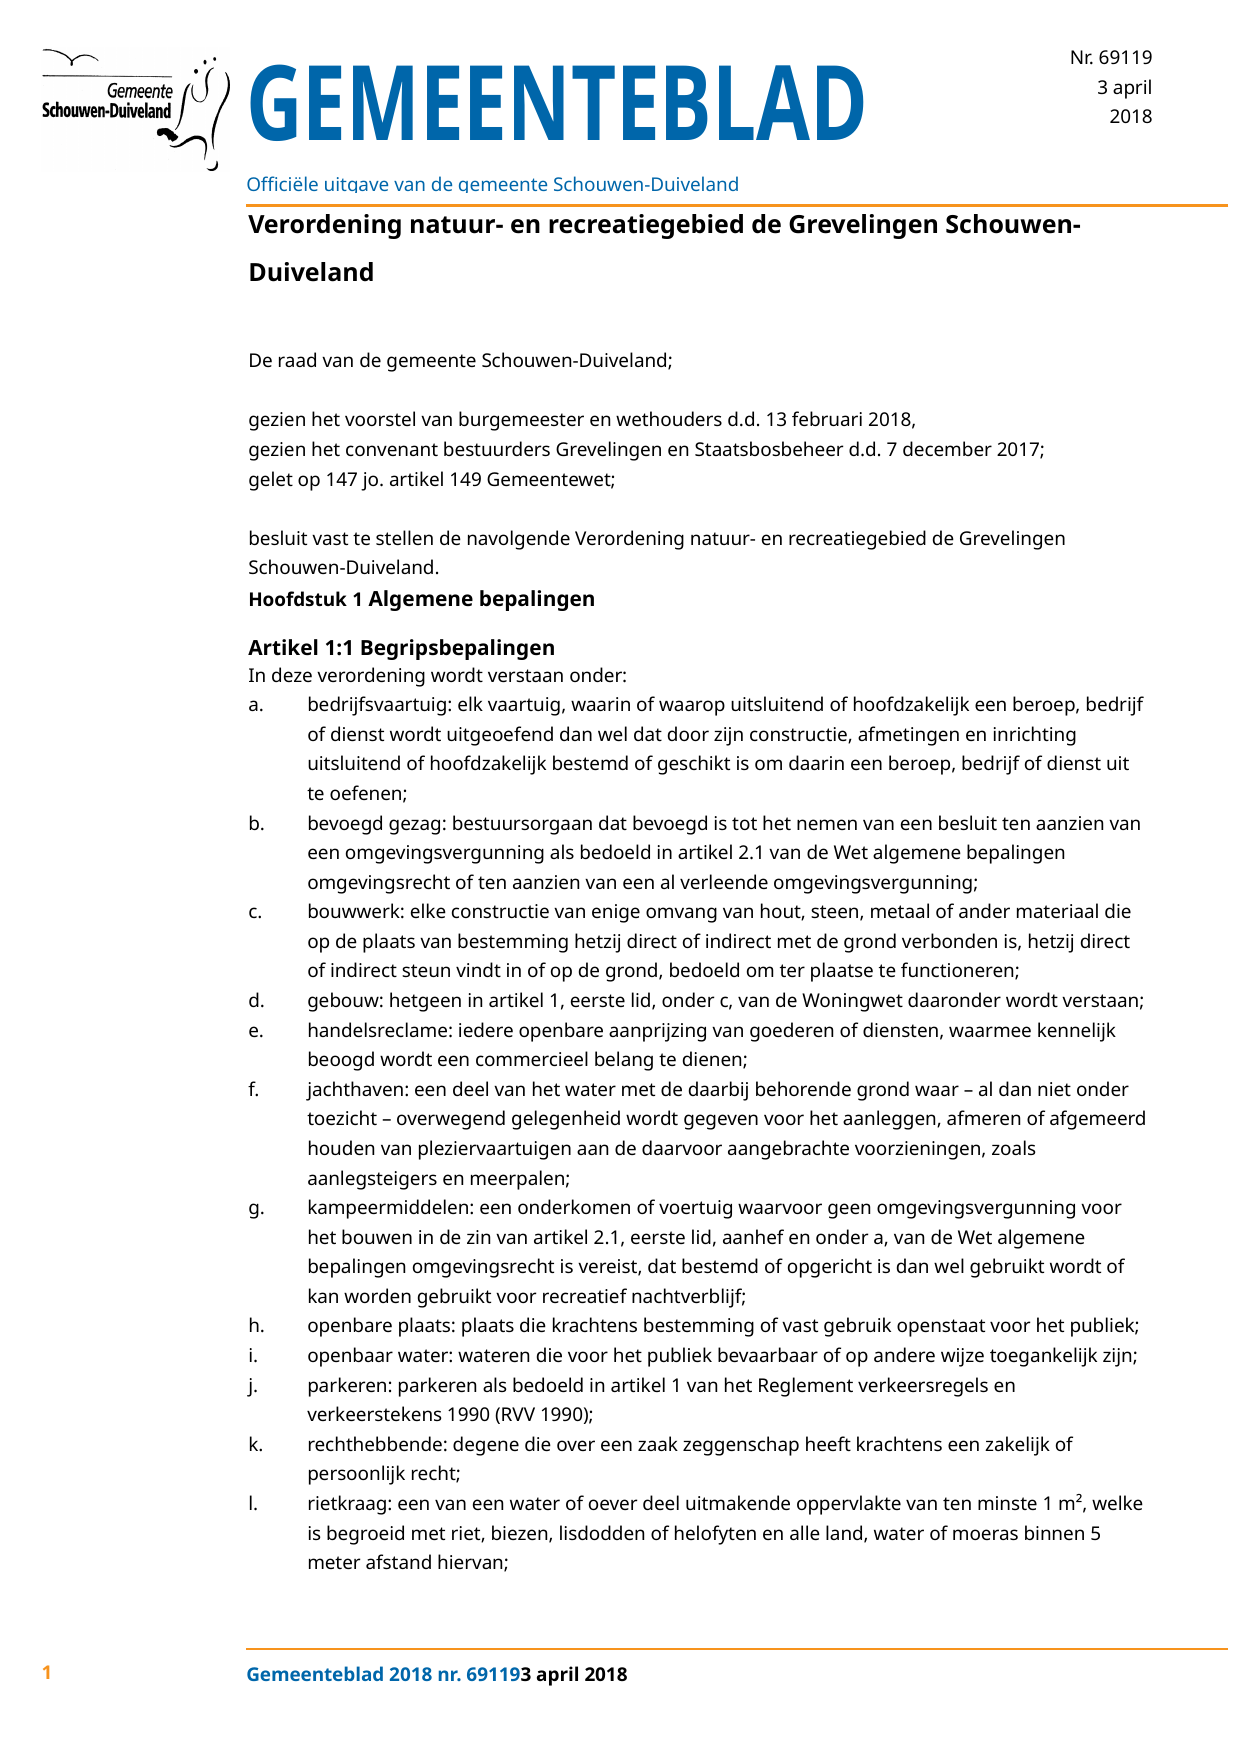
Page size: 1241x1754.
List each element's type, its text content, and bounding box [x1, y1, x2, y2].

list parkeren: parkeren als bedoeld in artikel 1 van het Reglement verkeersregels en verkeerstekens 1990 (RVV 1990); [248, 1372, 1152, 1427]
text gezien het convenant bestuurders Grevelingen en Staatsbosbeheer d.d. 7 december 2017; [248, 436, 1152, 462]
text De raad van de gemeente Schouwen-Duiveland; [248, 347, 1152, 373]
text besluit vast te stellen de navolgende Verordening natuur- en recreatiegebied de Grevelingen Schouwen-Duiveland. [248, 525, 1152, 580]
list bevoegd gezag: bestuursorgaan dat bevoegd is tot het nemen van een besluit ten aanzien van een omgevingsvergunning als bedoeld in artikel 2.1 van de Wet algemene bepalingen omgevingsrecht of ten aanzien van een al verleende omgevingsvergunning; [248, 810, 1152, 895]
list rechthebbende: degene die over een zaak zeggenschap heeft krachtens een zakelijk of persoonlijk recht; [248, 1431, 1152, 1486]
list openbaar water: wateren die voor het publiek bevaarbaar of op andere wijze toegankelijk zijn; [248, 1342, 1152, 1368]
text In deze verordening wordt verstaan onder: [248, 662, 1152, 688]
text gelet op 147 jo. artikel 149 Gemeentewet; [248, 466, 1152, 492]
list jachthaven: een deel van het water met de daarbij behorende grond waar – al dan niet onder toezicht – overwegend gelegenheid wordt gegeven voor het aanleggen, afmeren of afgemeerd houden van pleziervaartuigen aan de daarvoor aangebrachte voorzieningen, zoals aanlegsteigers en meerpalen; [248, 1076, 1152, 1191]
list bouwwerk: elke constructie van enige omvang van hout, steen, metaal of ander materiaal die op de plaats van bestemming hetzij direct of indirect met de grond verbonden is, hetzij direct of indirect steun vindt in of op de grond, bedoeld om ter plaatse te functioneren; [248, 898, 1152, 983]
list openbare plaats: plaats die krachtens bestemming of vast gebruik openstaat voor het publiek; [248, 1313, 1152, 1338]
list kampeermiddelen: een onderkomen of voertuig waarvoor geen omgevingsvergunning voor het bouwen in de zin van artikel 2.1, eerste lid, aanhef en onder a, van de Wet algemene bepalingen omgevingsrecht is vereist, dat bestemd of opgericht is dan wel gebruikt wordt of kan worden gebruikt voor recreatief nachtverblijf; [248, 1194, 1152, 1309]
list bedrijfsvaartuig: elk vaartuig, waarin of waarop uitsluitend of hoofdzakelijk een beroep, bedrijf of dienst wordt uitgeoefend dan wel dat door zijn constructie, afmetingen en inrichting uitsluitend of hoofdzakelijk bestemd of geschikt is om daarin een beroep, bedrijf of dienst uit te oefenen; [248, 691, 1152, 806]
text Verordening natuur- en recreatiegebied de Grevelingen Schouwen-Duiveland [248, 207, 1152, 288]
list gebouw: hetgeen in artikel 1, eerste lid, onder c, van de Woningwet daaronder wordt verstaan; [248, 987, 1152, 1013]
text Artikel 1:1 Begripsbepalingen [248, 633, 1152, 662]
list handelsreclame: iedere openbare aanprijzing van goederen of diensten, waarmee kennelijk beoogd wordt een commercieel belang te dienen; [248, 1017, 1152, 1072]
picture [41, 47, 231, 172]
text gezien het voorstel van burgemeester en wethouders d.d. 13 februari 2018, [248, 407, 1152, 432]
text Hoofdstuk 1 Algemene bepalingen [248, 584, 1152, 613]
list rietkraag: een van een water of oever deel uitmakende oppervlakte van ten minste 1 m², welke is begroeid met riet, biezen, lisdodden of helofyten en alle land, water of moeras binnen 5 meter afstand hiervan; [248, 1490, 1152, 1575]
